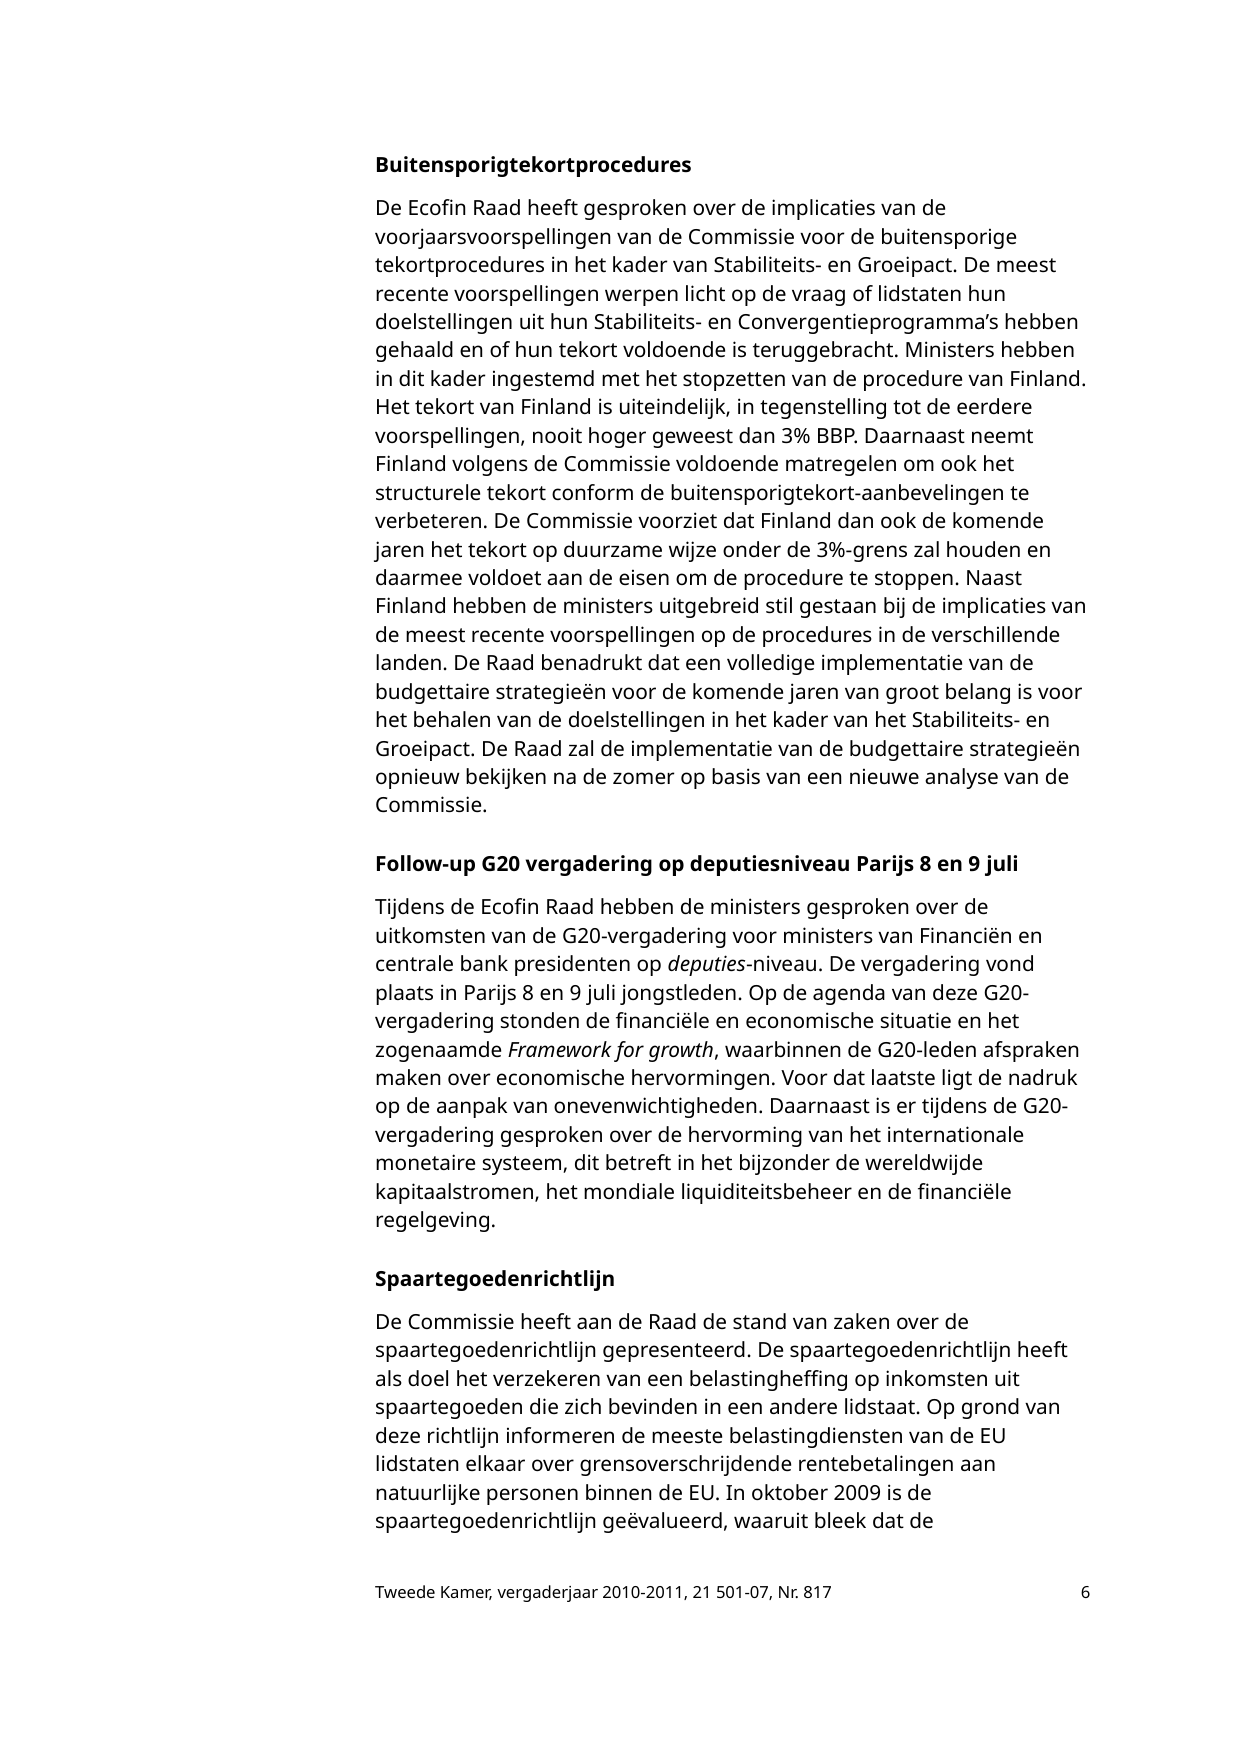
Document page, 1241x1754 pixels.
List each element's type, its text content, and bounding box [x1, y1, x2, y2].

text De Commissie heeft aan de Raad de stand van zaken over de spaartegoedenrichtlijn gepresenteerd. De spaartegoedenrichtlijn heeft als doel het verzekeren van een belastingheffing op inkomsten uit spaartegoeden die zich bevinden in een andere lidstaat. Op grond van deze richtlijn informeren de meeste belastingdiensten van de EU lidstaten elkaar over grensoverschrijdende rentebetalingen aan natuurlijke personen binnen de EU. In oktober 2009 is de spaartegoedenrichtlijn geëvalueerd, waaruit bleek dat de [375, 1307, 1090, 1535]
text Tijdens de Ecofin Raad hebben de ministers gesproken over de uitkomsten van de G20-vergadering voor ministers van Financiën en centrale bank presidenten op deputies-niveau. De vergadering vond plaats in Parijs 8 en 9 juli jongstleden. Op de agenda van deze G20-vergadering stonden de financiële en economische situatie en het zogenaamde Framework for growth, waarbinnen de G20-leden afspraken maken over economische hervormingen. Voor dat laatste ligt de nadruk op de aanpak van onevenwichtigheden. Daarnaast is er tijdens de G20-vergadering gesproken over de hervorming van het internationale monetaire systeem, dit betreft in het bijzonder de wereldwijde kapitaalstromen, het mondiale liquiditeitsbeheer en de financiële regelgeving. [375, 892, 1090, 1234]
text De Ecofin Raad heeft gesproken over de implicaties van de voorjaarsvoorspellingen van de Commissie voor de buitensporige tekortprocedures in het kader van Stabiliteits- en Groeipact. De meest recente voorspellingen werpen licht op de vraag of lidstaten hun doelstellingen uit hun Stabiliteits- en Convergentieprogramma’s hebben gehaald en of hun tekort voldoende is teruggebracht. Ministers hebben in dit kader ingestemd met het stopzetten van de procedure van Finland. Het tekort van Finland is uiteindelijk, in tegenstelling tot de eerdere voorspellingen, nooit hoger geweest dan 3% BBP. Daarnaast neemt Finland volgens de Commissie voldoende matregelen om ook het structurele tekort conform de buitensporigtekort-aanbevelingen te verbeteren. De Commissie voorziet dat Finland dan ook de komende jaren het tekort op duurzame wijze onder de 3%-grens zal houden en daarmee voldoet aan de eisen om de procedure te stoppen. Naast Finland hebben de ministers uitgebreid stil gestaan bij de implicaties van de meest recente voorspellingen op de procedures in de verschillende landen. De Raad benadrukt dat een volledige implementatie van de budgettaire strategieën voor de komende jaren van groot belang is voor het behalen van de doelstellingen in het kader van het Stabiliteits- en Groeipact. De Raad zal de implementatie van de budgettaire strategieën opnieuw bekijken na de zomer op basis van een nieuwe analyse van de Commissie. [375, 193, 1090, 819]
text Follow-up G20 vergadering op deputiesniveau Parijs 8 en 9 juli [375, 849, 1090, 877]
text Buitensporigtekortprocedures [375, 150, 1090, 178]
text Spaartegoedenrichtlijn [375, 1264, 1090, 1292]
